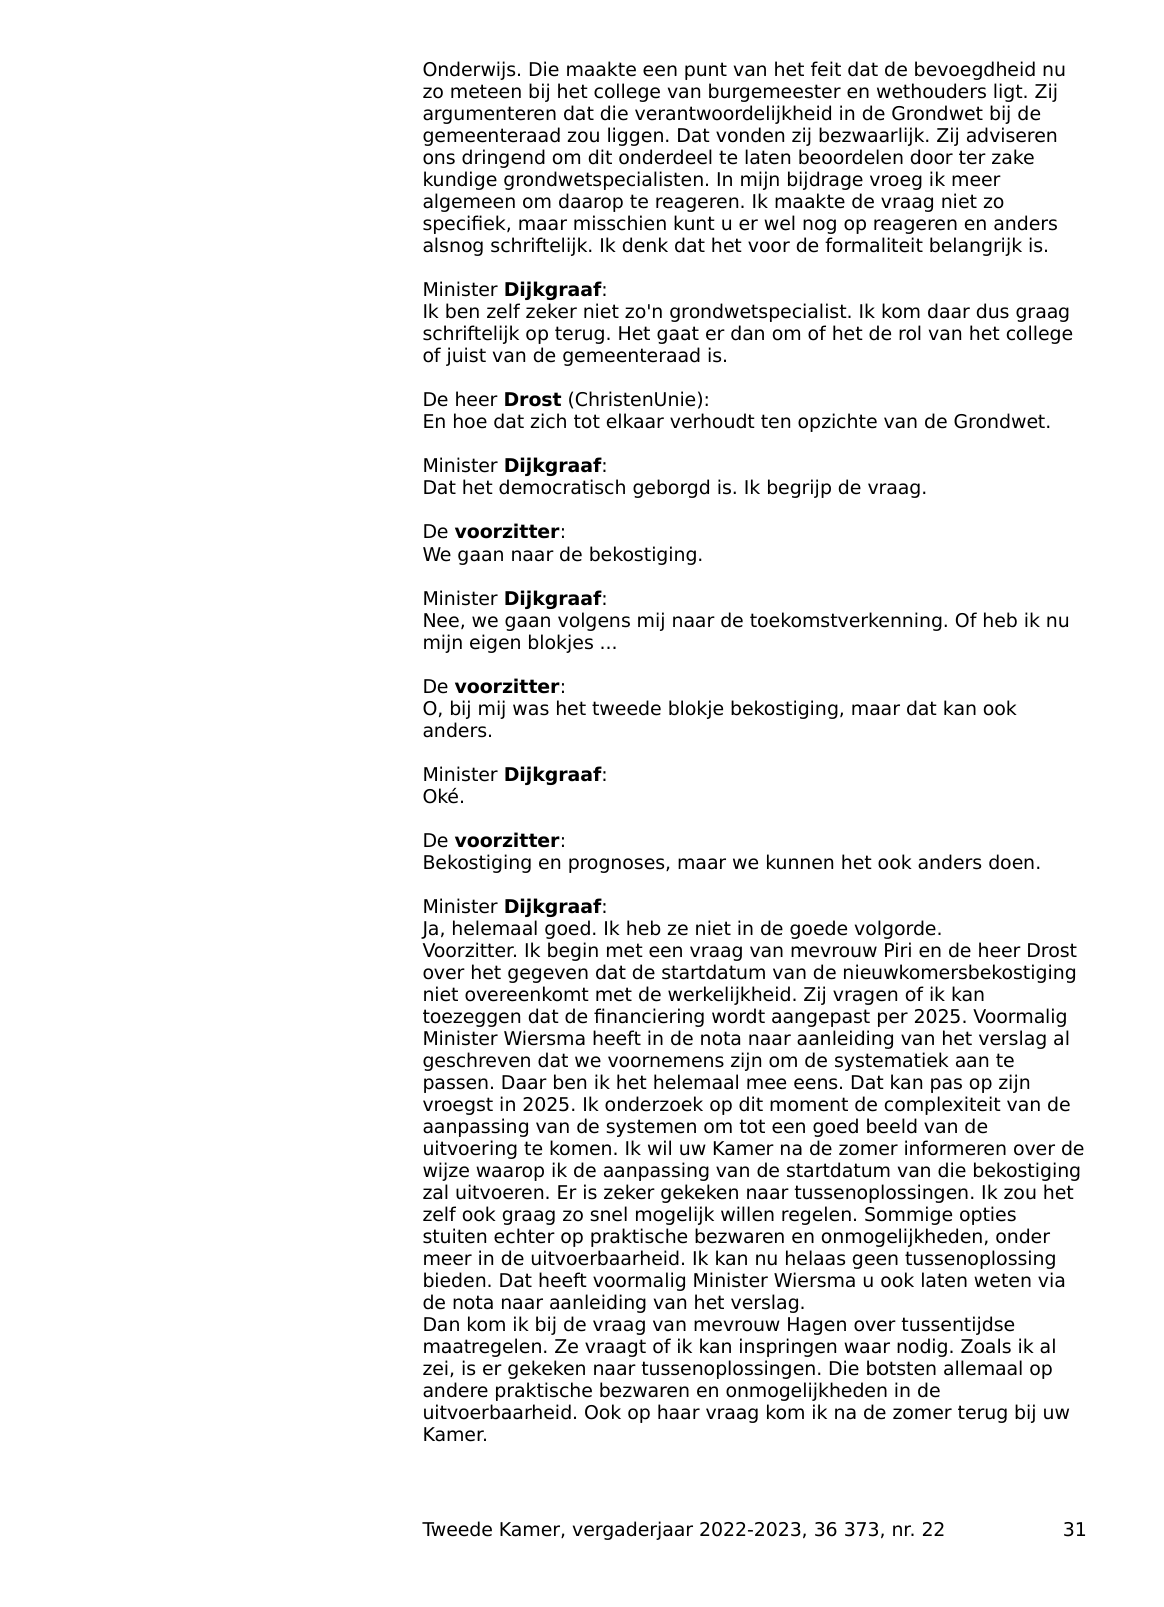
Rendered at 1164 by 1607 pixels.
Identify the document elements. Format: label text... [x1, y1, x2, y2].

text Minister Dijkgraaf: [422, 455, 1087, 477]
text De voorzitter: [422, 521, 1087, 543]
text De voorzitter: [422, 830, 1087, 852]
text Ja, helemaal goed. Ik heb ze niet in de goede volgorde. [422, 918, 1087, 940]
text Oké. [422, 786, 1087, 808]
text We gaan naar de bekostiging. [422, 543, 1087, 565]
text Dan kom ik bij de vraag van mevrouw Hagen over tussentijdse maatregelen. Ze vraagt of ik kan inspringen waar nodig. Zoals ik al zei, is er gekeken naar tussenoplossingen. Die botsten allemaal op andere praktische bezwaren en onmogelijkheden in de uitvoerbaarheid. Ook op haar vraag kom ik na de zomer terug bij uw Kamer. [422, 1314, 1087, 1446]
text Minister Dijkgraaf: [422, 279, 1087, 301]
text Onderwijs. Die maakte een punt van het feit dat de bevoegdheid nu zo meteen bij het college van burgemeester en wethouders ligt. Zij argumenteren dat die verantwoordelijkheid in de Grondwet bij de gemeenteraad zou liggen. Dat vonden zij bezwaarlijk. Zij adviseren ons dringend om dit onderdeel te laten beoordelen door ter zake kundige grondwetspecialisten. In mijn bijdrage vroeg ik meer algemeen om daarop te reageren. Ik maakte de vraag niet zo specifiek, maar misschien kunt u er wel nog op reageren en anders alsnog schriftelijk. Ik denk dat het voor de formaliteit belangrijk is. [422, 59, 1087, 257]
text Dat het democratisch geborgd is. Ik begrijp de vraag. [422, 477, 1087, 499]
text O, bij mij was het tweede blokje bekostiging, maar dat kan ook anders. [422, 698, 1087, 742]
text Voorzitter. Ik begin met een vraag van mevrouw Piri en de heer Drost over het gegeven dat de startdatum van de nieuwkomersbekostiging niet overeenkomt met de werkelijkheid. Zij vragen of ik kan toezeggen dat de financiering wordt aangepast per 2025. Voormalig Minister Wiersma heeft in de nota naar aanleiding van het verslag al geschreven dat we voornemens zijn om de systematiek aan te passen. Daar ben ik het helemaal mee eens. Dat kan pas op zijn vroegst in 2025. Ik onderzoek op dit moment de complexiteit van de aanpassing van de systemen om tot een goed beeld van de uitvoering te komen. Ik wil uw Kamer na de zomer informeren over de wijze waarop ik de aanpassing van de startdatum van die bekostiging zal uitvoeren. Er is zeker gekeken naar tussenoplossingen. Ik zou het zelf ook graag zo snel mogelijk willen regelen. Sommige opties stuiten echter op praktische bezwaren en onmogelijkheden, onder meer in de uitvoerbaarheid. Ik kan nu helaas geen tussenoplossing bieden. Dat heeft voormalig Minister Wiersma u ook laten weten via de nota naar aanleiding van het verslag. [422, 940, 1087, 1314]
text De voorzitter: [422, 676, 1087, 698]
text Minister Dijkgraaf: [422, 588, 1087, 609]
text Nee, we gaan volgens mij naar de toekomstverkenning. Of heb ik nu mijn eigen blokjes ... [422, 609, 1087, 653]
text De heer Drost (ChristenUnie): [422, 389, 1087, 411]
text En hoe dat zich tot elkaar verhoudt ten opzichte van de Grondwet. [422, 411, 1087, 433]
text Ik ben zelf zeker niet zo'n grondwetspecialist. Ik kom daar dus graag schriftelijk op terug. Het gaat er dan om of het de rol van het college of juist van de gemeenteraad is. [422, 301, 1087, 367]
text Minister Dijkgraaf: [422, 764, 1087, 786]
text Minister Dijkgraaf: [422, 896, 1087, 918]
text Bekostiging en prognoses, maar we kunnen het ook anders doen. [422, 852, 1087, 874]
